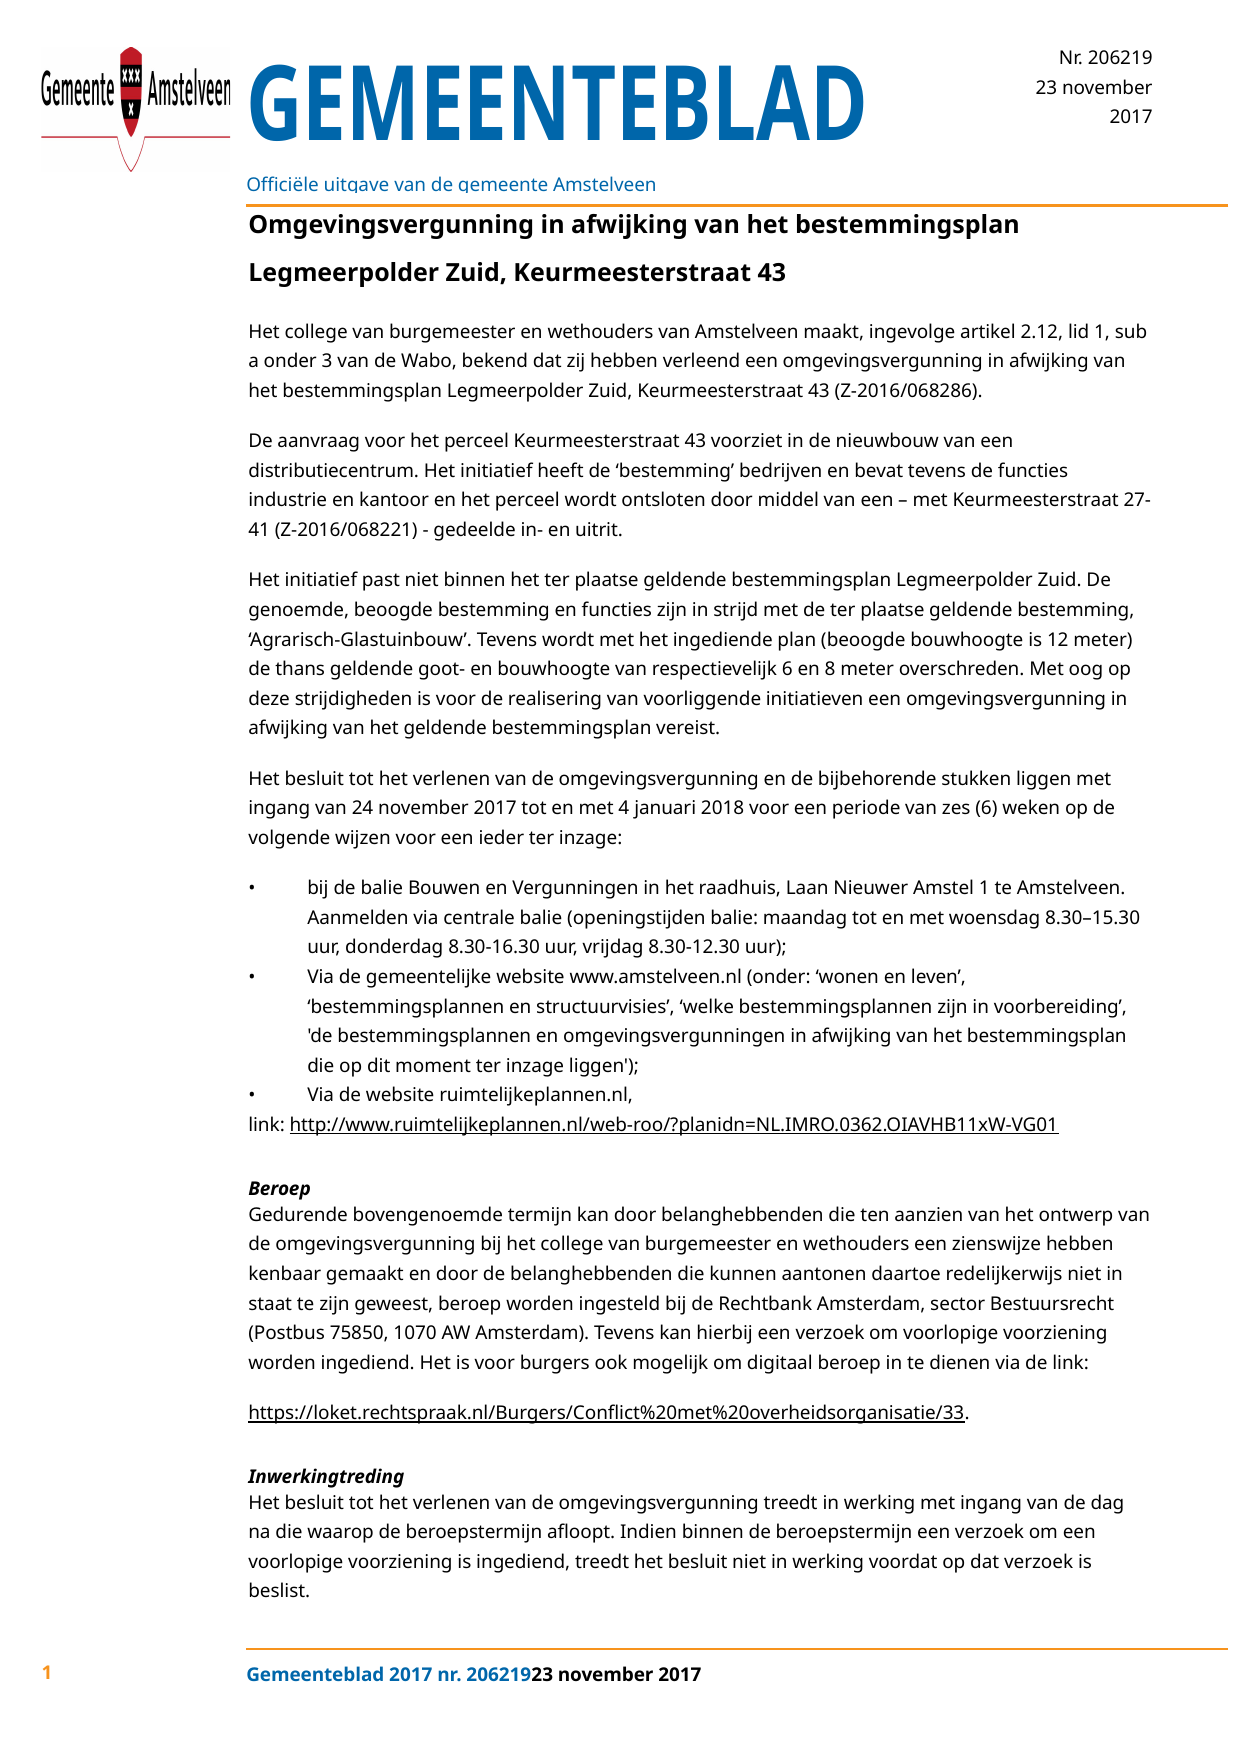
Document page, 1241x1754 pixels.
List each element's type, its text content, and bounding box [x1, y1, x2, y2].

text link: http://www.ruimtelijkeplannen.nl/web-roo/?planidn=NL.IMRO.0362.OIAVHB11xW-VG01 [248, 1111, 1152, 1137]
list bij de balie Bouwen en Vergunningen in het raadhuis, Laan Nieuwer Amstel 1 te Amstelveen. Aanmelden via centrale balie (openingstijden balie: maandag tot en met woensdag 8.30–15.30 uur, donderdag 8.30-16.30 uur, vrijdag 8.30-12.30 uur); [248, 874, 1152, 959]
text Het besluit tot het verlenen van de omgevingsvergunning en de bijbehorende stukken liggen met ingang van 24 november 2017 tot en met 4 januari 2018 voor een periode van zes (6) weken op de volgende wijzen voor een ieder ter inzage: [248, 765, 1152, 850]
text Het initiatief past niet binnen het ter plaatse geldende bestemmingsplan Legmeerpolder Zuid. De genoemde, beoogde bestemming en functies zijn in strijd met de ter plaatse geldende bestemming, ‘Agrarisch-Glastuinbouw’. Tevens wordt met het ingediende plan (beoogde bouwhoogte is 12 meter) de thans geldende goot- en bouwhoogte van respectievelijk 6 en 8 meter overschreden. Met oog op deze strijdigheden is voor de realisering van voorliggende initiatieven een omgevingsvergunning in afwijking van het geldende bestemmingsplan vereist. [248, 567, 1152, 740]
list Via de gemeentelijke website www.amstelveen.nl (onder: ‘wonen en leven’, ‘bestemmingsplannen en structuurvisies’, ‘welke bestemmingsplannen zijn in voorbereiding’, 'de bestemmingsplannen en omgevingsvergunningen in afwijking van het bestemmingsplan die op dit moment ter inzage liggen'); [248, 963, 1152, 1078]
text Het besluit tot het verlenen van de omgevingsvergunning treedt in werking met ingang van de dag na die waarop de beroepstermijn afloopt. Indien binnen de beroepstermijn een verzoek om een voorlopige voorziening is ingediend, treedt het besluit niet in werking voordat op dat verzoek is beslist. [248, 1489, 1152, 1603]
text De aanvraag voor het perceel Keurmeesterstraat 43 voorziet in de nieuwbouw van een distributiecentrum. Het initiatief heeft de ‘bestemming’ bedrijven en bevat tevens de functies industrie en kantoor en het perceel wordt ontsloten door middel van een – met Keurmeesterstraat 27-41 (Z-2016/068221) - gedeelde in- en uitrit. [248, 427, 1152, 542]
text Omgevingsvergunning in afwijking van het bestemmingsplan Legmeerpolder Zuid, Keurmeesterstraat 43 [248, 207, 1152, 288]
text https://loket.rechtspraak.nl/Burgers/Conflict%20met%20overheidsorganisatie/33. [248, 1399, 1152, 1425]
picture [41, 47, 231, 172]
list Via de website ruimtelijkeplannen.nl, [248, 1082, 1152, 1107]
text Inwerkingtreding [248, 1463, 1152, 1489]
text Beroep [248, 1175, 1152, 1201]
text Gedurende bovengenoemde termijn kan door belanghebbenden die ten aanzien van het ontwerp van de omgevingsvergunning bij het college van burgemeester en wethouders een zienswijze hebben kenbaar gemaakt en door de belanghebbenden die kunnen aantonen daartoe redelijkerwijs niet in staat te zijn geweest, beroep worden ingesteld bij de Rechtbank Amsterdam, sector Bestuursrecht (Postbus 75850, 1070 AW Amsterdam). Tevens kan hierbij een verzoek om voorlopige voorziening worden ingediend. Het is voor burgers ook mogelijk om digitaal beroep in te dienen via de link: [248, 1201, 1152, 1374]
text Het college van burgemeester en wethouders van Amstelveen maakt, ingevolge artikel 2.12, lid 1, sub a onder 3 van de Wabo, bekend dat zij hebben verleend een omgevingsvergunning in afwijking van het bestemmingsplan Legmeerpolder Zuid, Keurmeesterstraat 43 (Z-2016/068286). [248, 318, 1152, 403]
